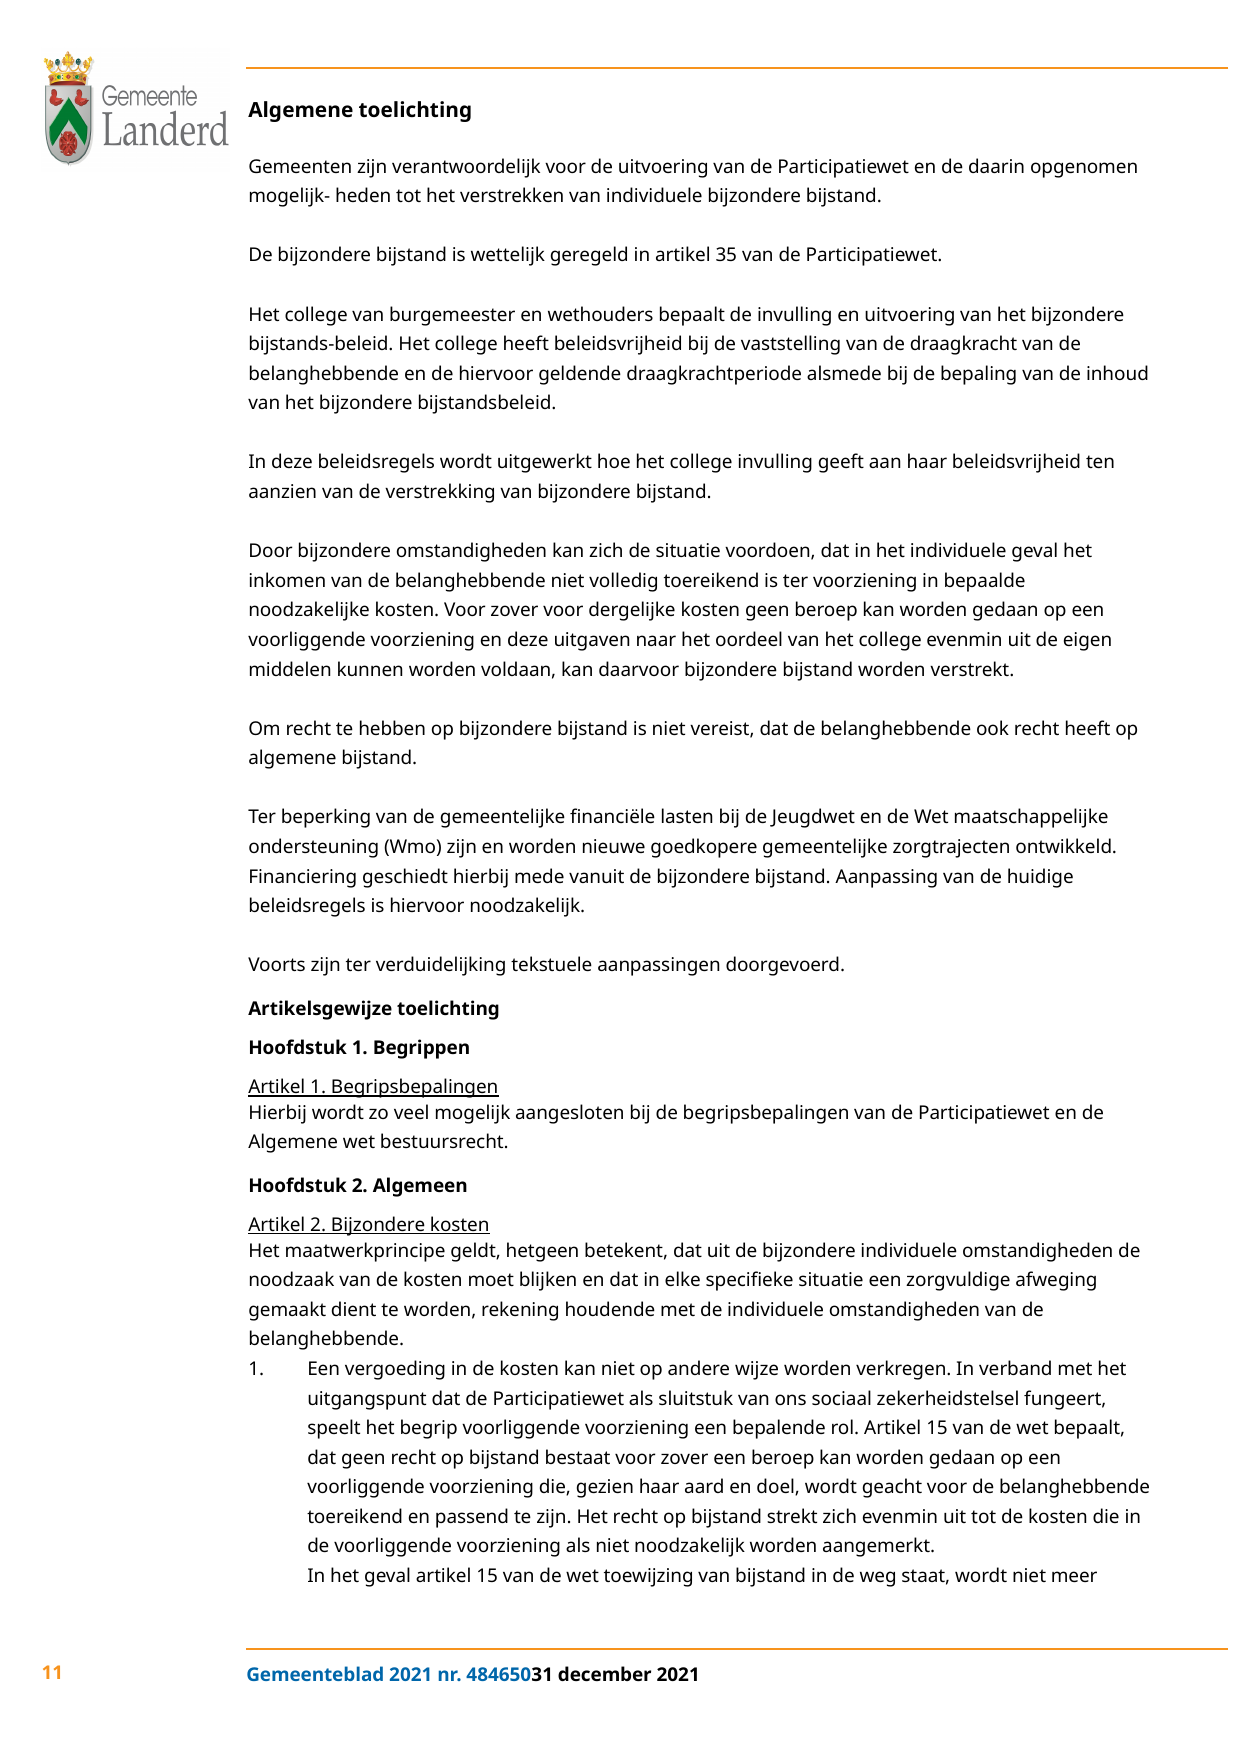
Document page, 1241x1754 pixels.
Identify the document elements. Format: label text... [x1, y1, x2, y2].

text Gemeenten zijn verantwoordelijk voor de uitvoering van de Participatiewet en de daarin opgenomen mogelijk- heden tot het verstrekken van individuele bijzondere bijstand. [248, 153, 1152, 208]
text Door bijzondere omstandigheden kan zich de situatie voordoen, dat in het individuele geval het inkomen van de belanghebbende niet volledig toereikend is ter voorziening in bepaalde noodzakelijke kosten. Voor zover voor dergelijke kosten geen beroep kan worden gedaan op een voorliggende voorziening en deze uitgaven naar het oordeel van het college evenmin uit de eigen middelen kunnen worden voldaan, kan daarvoor bijzondere bijstand worden verstrekt. [248, 537, 1152, 682]
text Hoofdstuk 1. Begrippen [248, 1034, 1152, 1060]
text Algemene toelichting [248, 95, 1152, 123]
text Het college van burgemeester en wethouders bepaalt de invulling en uitvoering van het bijzondere bijstands-beleid. Het college heeft beleidsvrijheid bij de vaststelling van de draagkracht van de belanghebbende en de hiervoor geldende draagkrachtperiode alsmede bij de bepaling van de inhoud van het bijzondere bijstandsbeleid. [248, 301, 1152, 415]
text Ter beperking van de gemeentelijke financiële lasten bij de Jeugdwet en de Wet maatschappelijke ondersteuning (Wmo) zijn en worden nieuwe goedkopere gemeentelijke zorgtrajecten ontwikkeld. Financiering geschiedt hierbij mede vanuit de bijzondere bijstand. Aanpassing van de huidige beleidsregels is hiervoor noodzakelijk. [248, 804, 1152, 918]
text Voorts zijn ter verduidelijking tekstuele aanpassingen doorgevoerd. [248, 952, 1152, 977]
text Hoofdstuk 2. Algemeen [248, 1172, 1152, 1197]
text Artikel 2. Bijzondere kosten [248, 1211, 1152, 1237]
text Om recht te hebben op bijzondere bijstand is niet vereist, dat de belanghebbende ook recht heeft op algemene bijstand. [248, 715, 1152, 770]
text Hierbij wordt zo veel mogelijk aangesloten bij de begripsbepalingen van de Participatiewet en de Algemene wet bestuursrecht. [248, 1099, 1152, 1154]
list In het geval artikel 15 van de wet toewijzing van bijstand in de weg staat, wordt niet meer [248, 1562, 1152, 1588]
text Het maatwerkprincipe geldt, hetgeen betekent, dat uit de bijzondere individuele omstandigheden de noodzaak van de kosten moet blijken en dat in elke specifieke situatie een zorgvuldige afweging gemaakt dient te worden, rekening houdende met de individuele omstandigheden van de belanghebbende. [248, 1237, 1152, 1351]
text De bijzondere bijstand is wettelijk geregeld in artikel 35 van de Participatiewet. [248, 242, 1152, 267]
list Een vergoeding in de kosten kan niet op andere wijze worden verkregen. In verband met het uitgangspunt dat de Participatiewet als sluitstuk van ons sociaal zekerheidstelsel fungeert, speelt het begrip voorliggende voorziening een bepalende rol. Artikel 15 van de wet bepaalt, dat geen recht op bijstand bestaat voor zover een beroep kan worden gedaan op een voorliggende voorziening die, gezien haar aard en doel, wordt geacht voor de belanghebbende toereikend en passend te zijn. Het recht op bijstand strekt zich evenmin uit tot de kosten die in de voorliggende voorziening als niet noodzakelijk worden aangemerkt. [248, 1355, 1152, 1558]
text In deze beleidsregels wordt uitgewerkt hoe het college invulling geeft aan haar beleidsvrijheid ten aanzien van de verstrekking van bijzondere bijstand. [248, 449, 1152, 504]
text Artikelsgewijze toelichting [248, 995, 1152, 1021]
picture [41, 47, 231, 172]
text Artikel 1. Begripsbepalingen [248, 1073, 1152, 1099]
